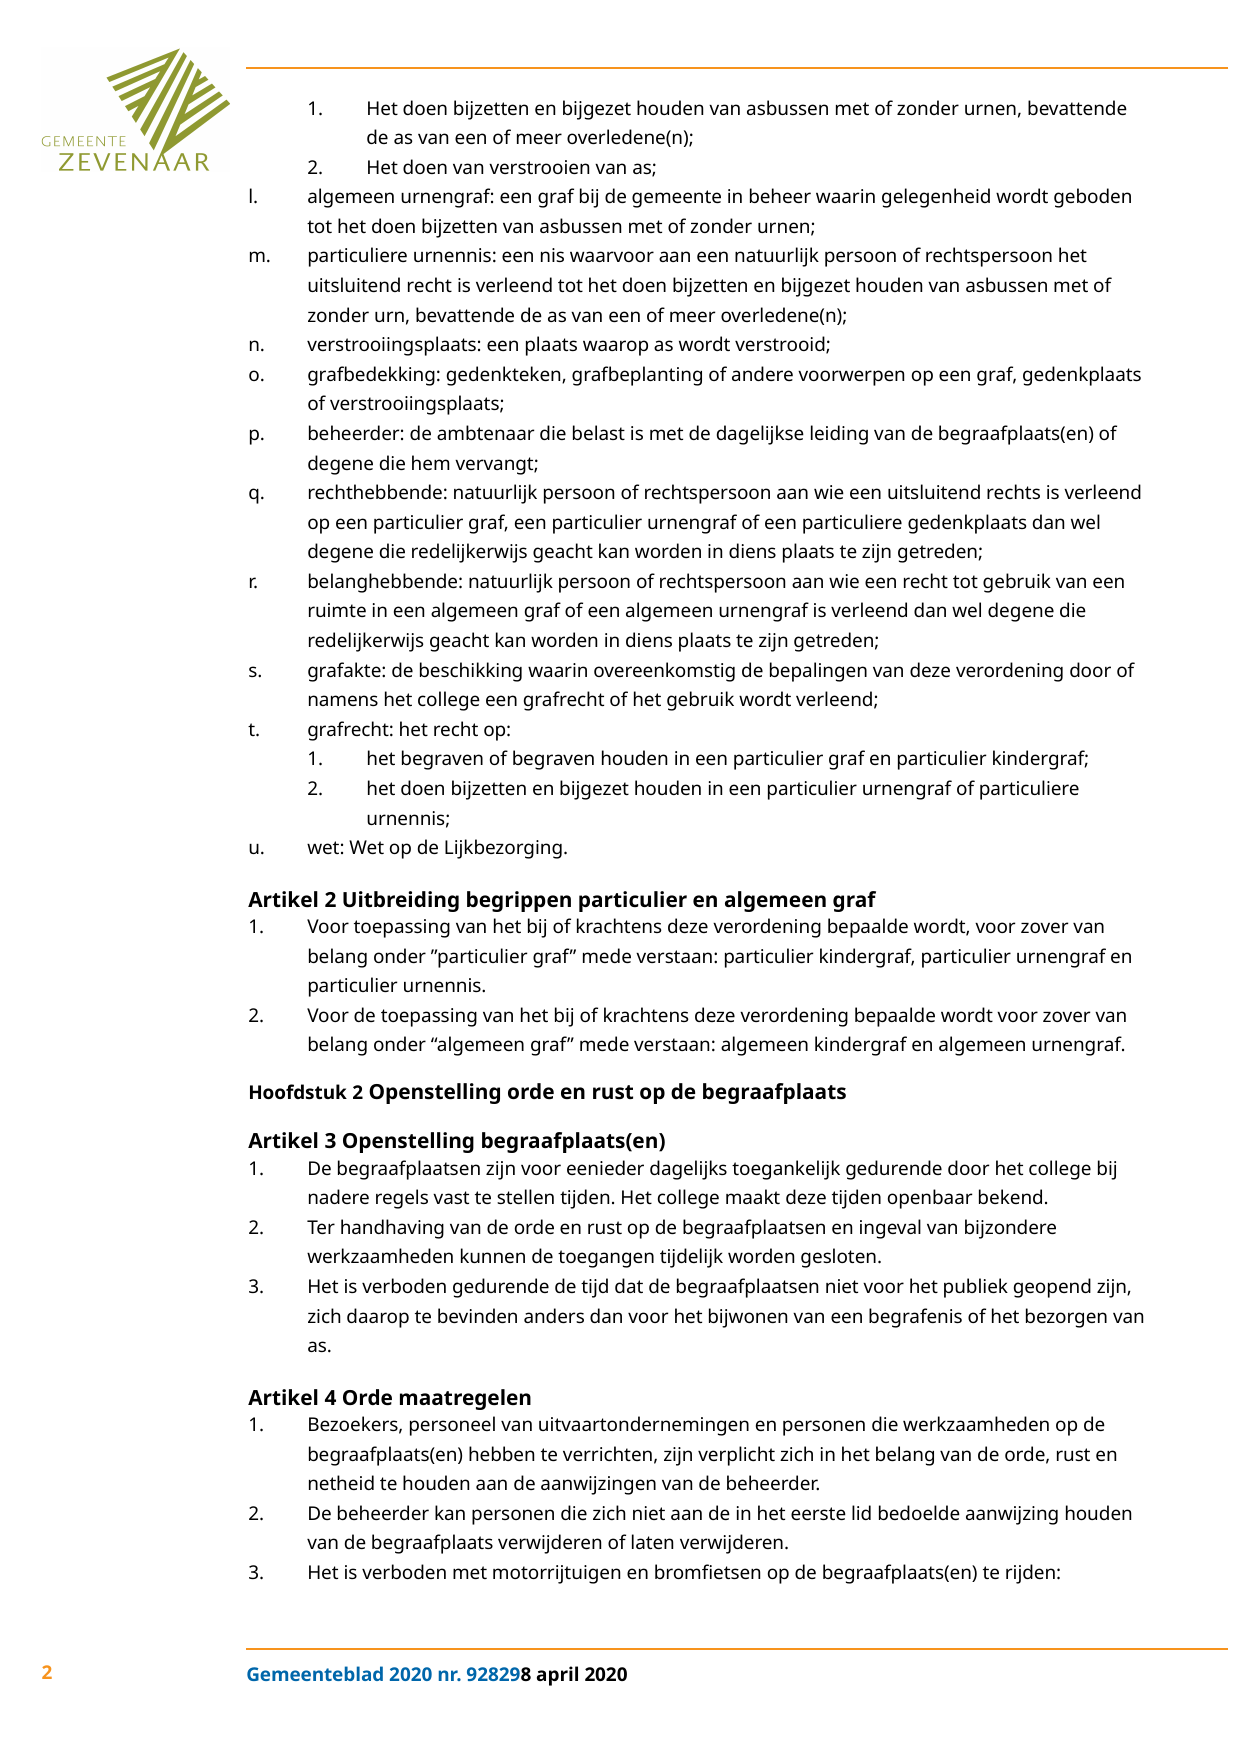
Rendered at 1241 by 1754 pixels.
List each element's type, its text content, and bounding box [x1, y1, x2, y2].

list Voor toepassing van het bij of krachtens deze verordening bepaalde wordt, voor zover van belang onder ”particulier graf” mede verstaan: particulier kindergraf, particulier urnengraf en particulier urnennis. [248, 913, 1152, 998]
list Het is verboden gedurende de tijd dat de begraafplaatsen niet voor het publiek geopend zijn, zich daarop te bevinden anders dan voor het bijwonen van een begrafenis of het bezorgen van as. [248, 1273, 1152, 1358]
text Artikel 2 Uitbreiding begrippen particulier en algemeen graf [248, 885, 1152, 913]
list particuliere urnennis: een nis waarvoor aan een natuurlijk persoon of rechtspersoon het uitsluitend recht is verleend tot het doen bijzetten en bijgezet houden van asbussen met of zonder urn, bevattende de as van een of meer overledene(n); [248, 243, 1152, 328]
list Bezoekers, personeel van uitvaartondernemingen en personen die werkzaamheden op de begraafplaats(en) hebben te verrichten, zijn verplicht zich in het belang van de orde, rust en netheid te houden aan de aanwijzingen van de beheerder. [248, 1411, 1152, 1496]
list Voor de toepassing van het bij of krachtens deze verordening bepaalde wordt voor zover van belang onder “algemeen graf” mede verstaan: algemeen kindergraf en algemeen urnengraf. [248, 1002, 1152, 1057]
list De beheerder kan personen die zich niet aan de in het eerste lid bedoelde aanwijzing houden van de begraafplaats verwijderen of laten verwijderen. [248, 1500, 1152, 1555]
list verstrooiingsplaats: een plaats waarop as wordt verstrooid; [248, 331, 1152, 357]
list belanghebbende: natuurlijk persoon of rechtspersoon aan wie een recht tot gebruik van een ruimte in een algemeen graf of een algemeen urnengraf is verleend dan wel degene die redelijkerwijs geacht kan worden in diens plaats te zijn getreden; [248, 568, 1152, 653]
list grafakte: de beschikking waarin overeenkomstig de bepalingen van deze verordening door of namens het college een grafrecht of het gebruik wordt verleend; [248, 657, 1152, 712]
list Het doen bijzetten en bijgezet houden van asbussen met of zonder urnen, bevattende de as van een of meer overledene(n); [307, 95, 1152, 150]
list De begraafplaatsen zijn voor eenieder dagelijks toegankelijk gedurende door het college bij nadere regels vast te stellen tijden. Het college maakt deze tijden openbaar bekend. [248, 1155, 1152, 1210]
list Ter handhaving van de orde en rust op de begraafplaatsen en ingeval van bijzondere werkzaamheden kunnen de toegangen tijdelijk worden gesloten. [248, 1214, 1152, 1269]
list algemeen urnengraf: een graf bij de gemeente in beheer waarin gelegenheid wordt geboden tot het doen bijzetten van asbussen met of zonder urnen; [248, 183, 1152, 239]
list grafbedekking: gedenkteken, grafbeplanting of andere voorwerpen op een graf, gedenkplaats of verstrooiingsplaats; [248, 361, 1152, 416]
text Hoofdstuk 2 Openstelling orde en rust op de begraafplaats [248, 1077, 1152, 1106]
list rechthebbende: natuurlijk persoon of rechtspersoon aan wie een uitsluitend rechts is verleend op een particulier graf, een particulier urnengraf of een particuliere gedenkplaats dan wel degene die redelijkerwijs geacht kan worden in diens plaats te zijn getreden; [248, 479, 1152, 564]
text Artikel 4 Orde maatregelen [248, 1383, 1152, 1411]
picture [41, 47, 231, 172]
list Het doen van verstrooien van as; [307, 154, 1152, 180]
list wet: Wet op de Lijkbezorging. [248, 834, 1152, 860]
list het doen bijzetten en bijgezet houden in een particulier urnengraf of particuliere urnennis; [307, 775, 1152, 831]
list het begraven of begraven houden in een particulier graf en particulier kindergraf; [307, 746, 1152, 771]
list beheerder: de ambtenaar die belast is met de dagelijkse leiding van de begraafplaats(en) of degene die hem vervangt; [248, 420, 1152, 476]
text Artikel 3 Openstelling begraafplaats(en) [248, 1126, 1152, 1155]
list grafrecht: het recht op: [248, 716, 1152, 742]
list Het is verboden met motorrijtuigen en bromfietsen op de begraafplaats(en) te rijden: [248, 1559, 1152, 1585]
